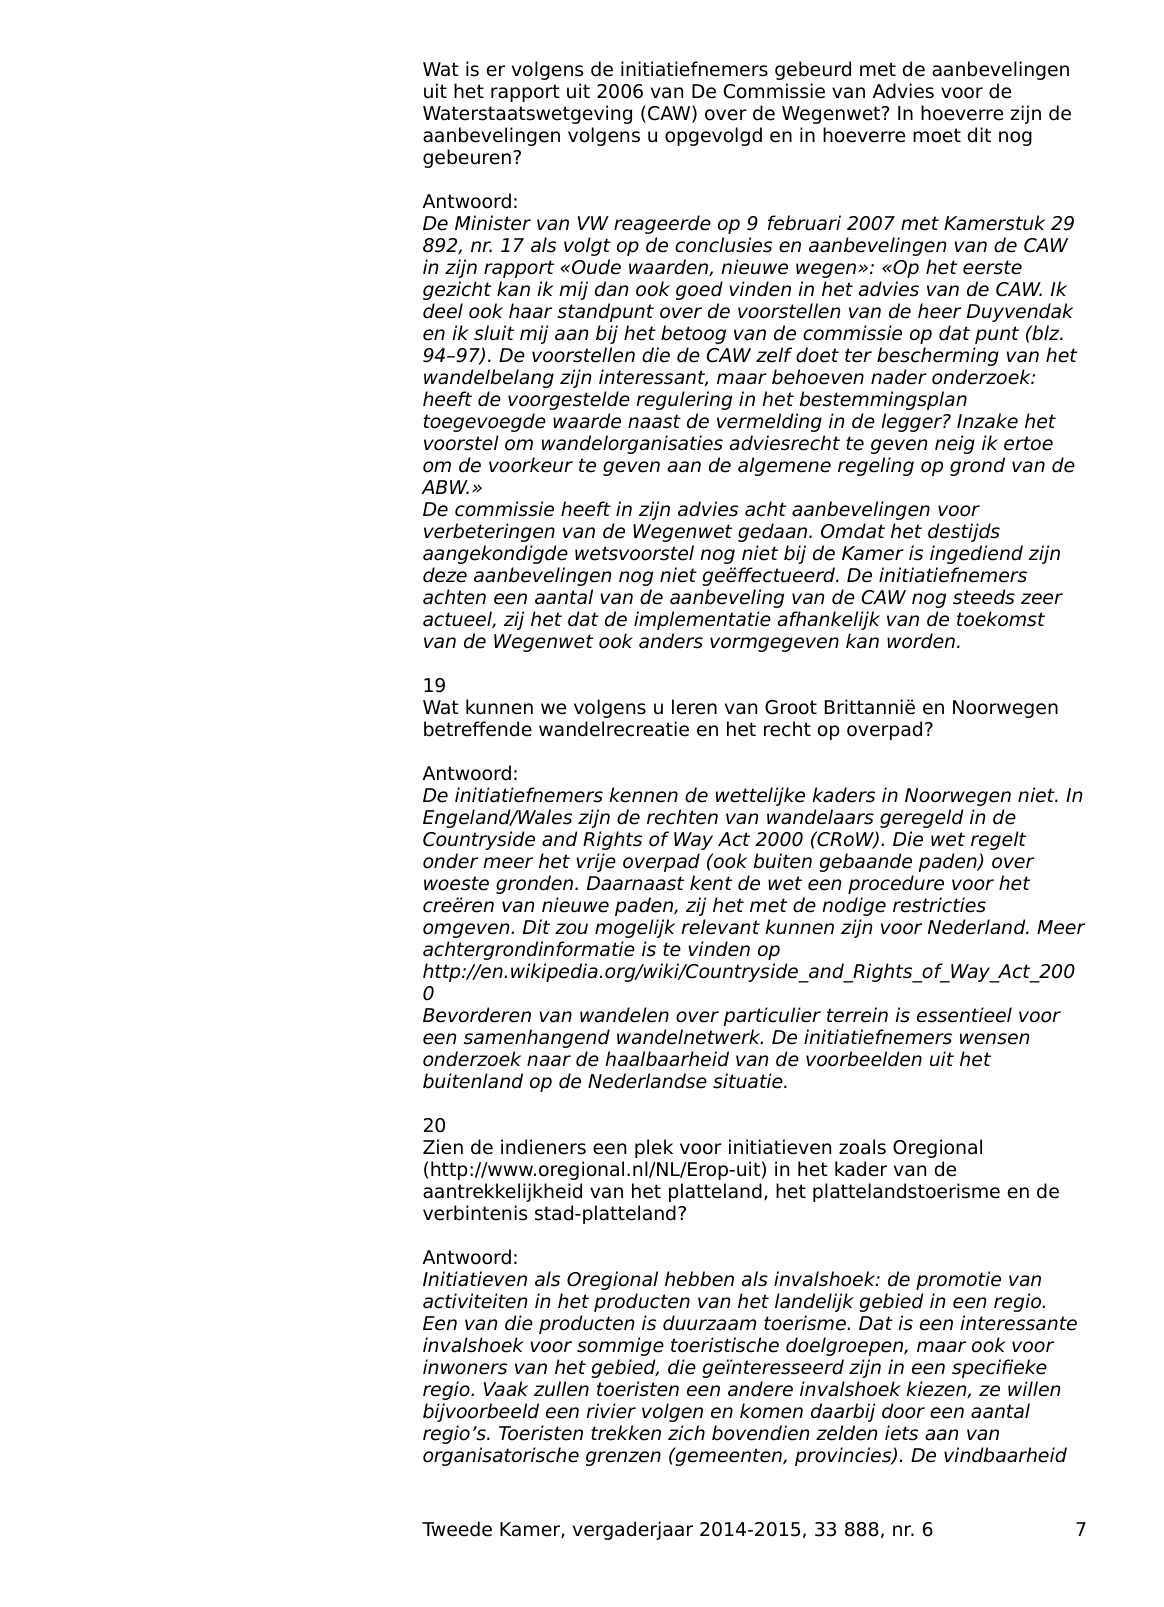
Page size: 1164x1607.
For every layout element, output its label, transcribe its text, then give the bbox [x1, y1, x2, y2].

text Wat is er volgens de initiatiefnemers gebeurd met de aanbevelingen uit het rapport uit 2006 van De Commissie van Advies voor de Waterstaatswetgeving (CAW) over de Wegenwet? In hoeverre zijn de aanbevelingen volgens u opgevolgd en in hoeverre moet dit nog gebeuren? [422, 59, 1087, 169]
text De initiatiefnemers kennen de wettelijke kaders in Noorwegen niet. In Engeland/Wales zijn de rechten van wandelaars geregeld in de Countryside and Rights of Way Act 2000 (CRoW). Die wet regelt onder meer het vrije overpad (ook buiten gebaande paden) over woeste gronden. Daarnaast kent de wet een procedure voor het creëren van nieuwe paden, zij het met de nodige restricties omgeven. Dit zou mogelijk relevant kunnen zijn voor Nederland. Meer achtergrondinformatie is te vinden op http://en.wikipedia.org/wiki/Countryside_and_Rights_of_Way_Act_2000 [422, 785, 1087, 1005]
text De commissie heeft in zijn advies acht aanbevelingen voor verbeteringen van de Wegenwet gedaan. Omdat het destijds aangekondigde wetsvoorstel nog niet bij de Kamer is ingediend zijn deze aanbevelingen nog niet geëffectueerd. De initiatiefnemers achten een aantal van de aanbeveling van de CAW nog steeds zeer actueel, zij het dat de implementatie afhankelijk van de toekomst van de Wegenwet ook anders vormgegeven kan worden. [422, 499, 1087, 653]
text Zien de indieners een plek voor initiatieven zoals Oregional (http://www.oregional.nl/NL/Erop-uit) in het kader van de aantrekkelijkheid van het platteland, het plattelandstoerisme en de verbintenis stad-platteland? [422, 1137, 1087, 1225]
text Antwoord: [422, 1247, 1087, 1269]
text 19 [422, 675, 1087, 697]
text De Minister van VW reageerde op 9 februari 2007 met Kamerstuk 29 892, nr. 17 als volgt op de conclusies en aanbevelingen van de CAW in zijn rapport «Oude waarden, nieuwe wegen»: «Op het eerste gezicht kan ik mij dan ook goed vinden in het advies van de CAW. Ik deel ook haar standpunt over de voorstellen van de heer Duyvendak en ik sluit mij aan bij het betoog van de commissie op dat punt (blz. 94–97). De voorstellen die de CAW zelf doet ter bescherming van het wandelbelang zijn interessant, maar behoeven nader onderzoek: heeft de voorgestelde regulering in het bestemmingsplan toegevoegde waarde naast de vermelding in de legger? Inzake het voorstel om wandelorganisaties adviesrecht te geven neig ik ertoe om de voorkeur te geven aan de algemene regeling op grond van de ABW.» [422, 213, 1087, 499]
text 20 [422, 1115, 1087, 1137]
text Antwoord: [422, 763, 1087, 785]
text Bevorderen van wandelen over particulier terrein is essentieel voor een samenhangend wandelnetwerk. De initiatiefnemers wensen onderzoek naar de haalbaarheid van de voorbeelden uit het buitenland op de Nederlandse situatie. [422, 1005, 1087, 1093]
text Initiatieven als Oregional hebben als invalshoek: de promotie van activiteiten in het producten van het landelijk gebied in een regio. Een van die producten is duurzaam toerisme. Dat is een interessante invalshoek voor sommige toeristische doelgroepen, maar ook voor inwoners van het gebied, die geïnteresseerd zijn in een specifieke regio. Vaak zullen toeristen een andere invalshoek kiezen, ze willen bijvoorbeeld een rivier volgen en komen daarbij door een aantal regio’s. Toeristen trekken zich bovendien zelden iets aan van organisatorische grenzen (gemeenten, provincies). De vindbaarheid [422, 1269, 1087, 1467]
text Antwoord: [422, 191, 1087, 213]
text Wat kunnen we volgens u leren van Groot Brittannië en Noorwegen betreffende wandelrecreatie en het recht op overpad? [422, 697, 1087, 741]
